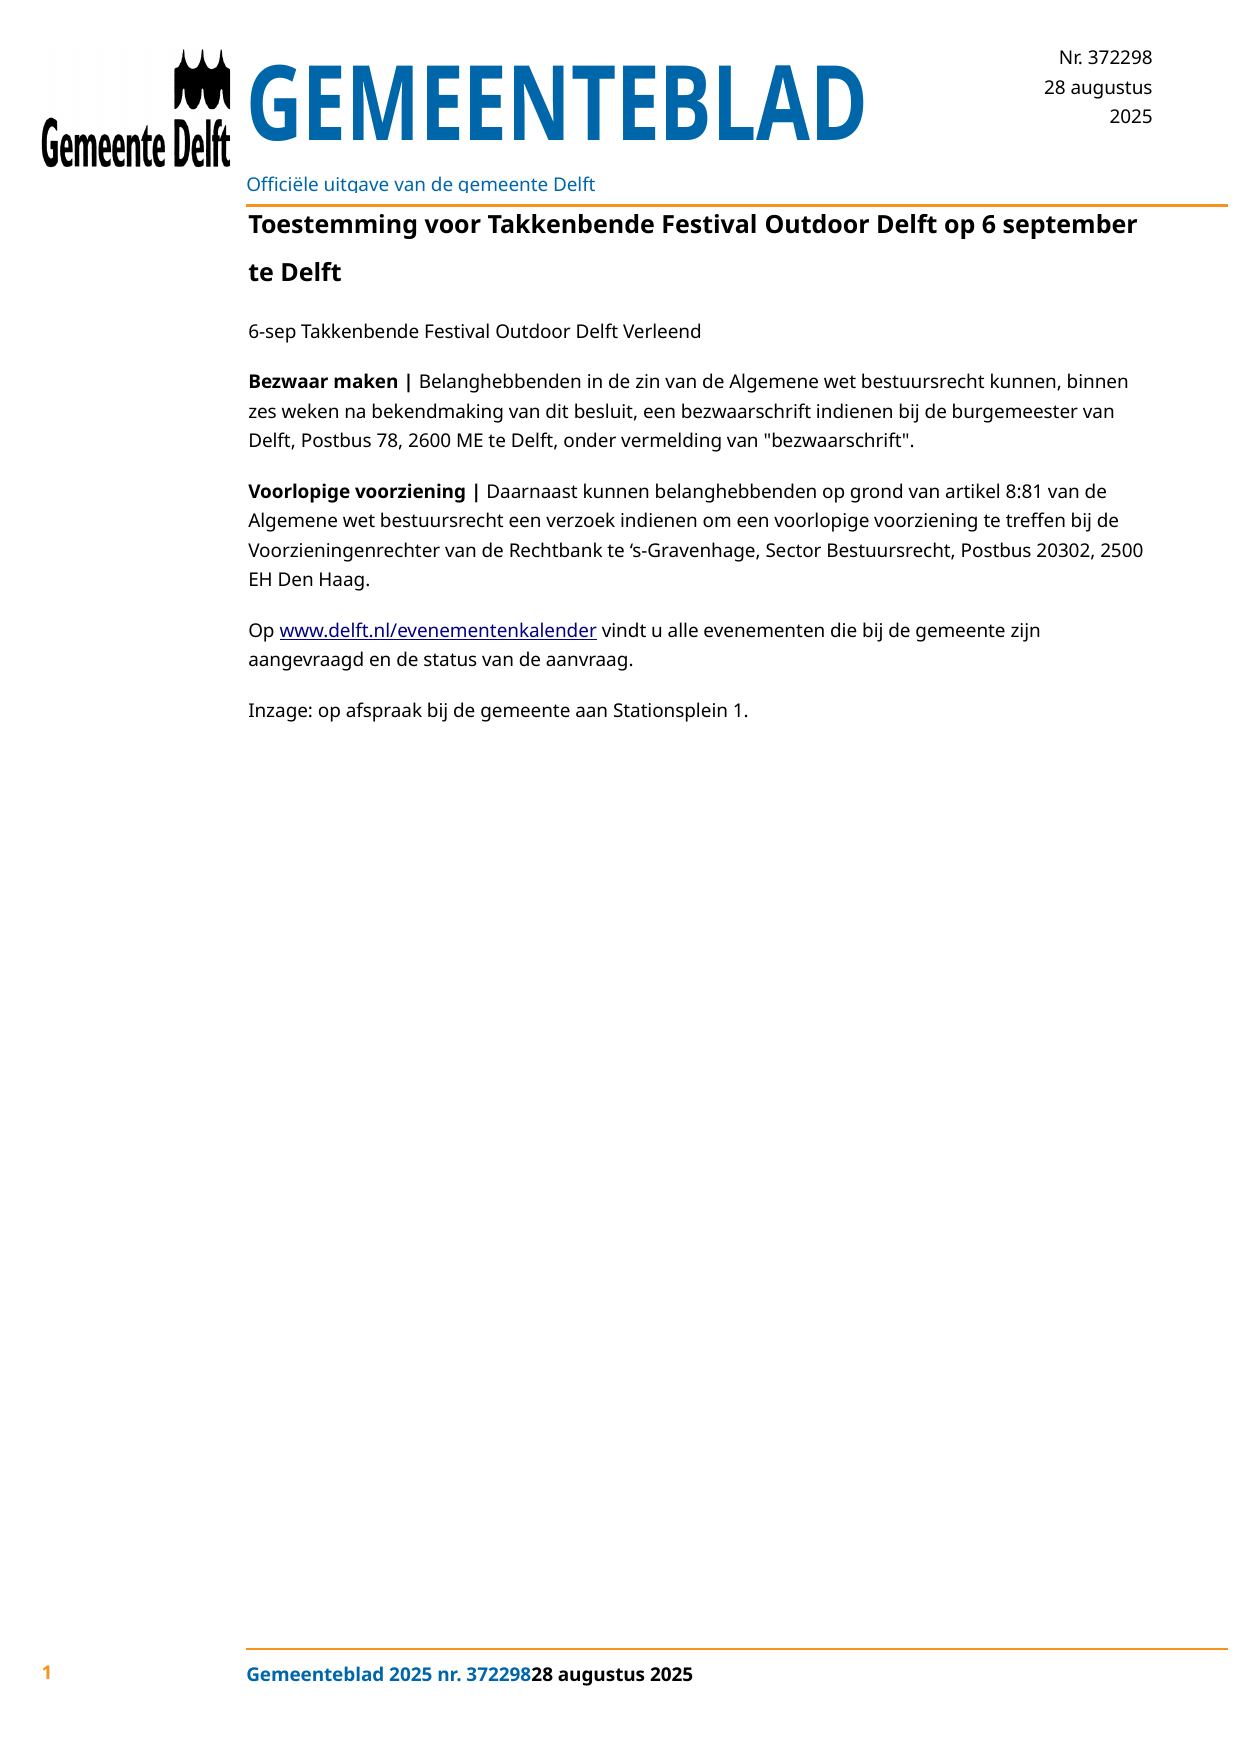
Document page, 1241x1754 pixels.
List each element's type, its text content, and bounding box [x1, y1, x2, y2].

text Inzage: op afspraak bij de gemeente aan Stationsplein 1. [248, 697, 1152, 723]
text 6-sep Takkenbende Festival Outdoor Delft Verleend [248, 318, 1152, 344]
text Voorlopige voorziening | Daarnaast kunnen belanghebbenden op grond van artikel 8:81 van de Algemene wet bestuursrecht een verzoek indienen om een voorlopige voorziening te treffen bij de Voorzieningenrechter van de Rechtbank te ‘s-Gravenhage, Sector Bestuursrecht, Postbus 20302, 2500 EH Den Haag. [248, 478, 1152, 592]
text Op www.delft.nl/evenementenkalender vindt u alle evenementen die bij de gemeente zijn aangevraagd en de status van de aanvraag. [248, 617, 1152, 672]
text Toestemming voor Takkenbende Festival Outdoor Delft op 6 september te Delft [248, 207, 1152, 288]
picture [41, 47, 231, 172]
text Bezwaar maken | Belanghebbenden in de zin van de Algemene wet bestuursrecht kunnen, binnen zes weken na bekendmaking van dit besluit, een bezwaarschrift indienen bij de burgemeester van Delft, Postbus 78, 2600 ME te Delft, onder vermelding van "bezwaarschrift". [248, 368, 1152, 453]
